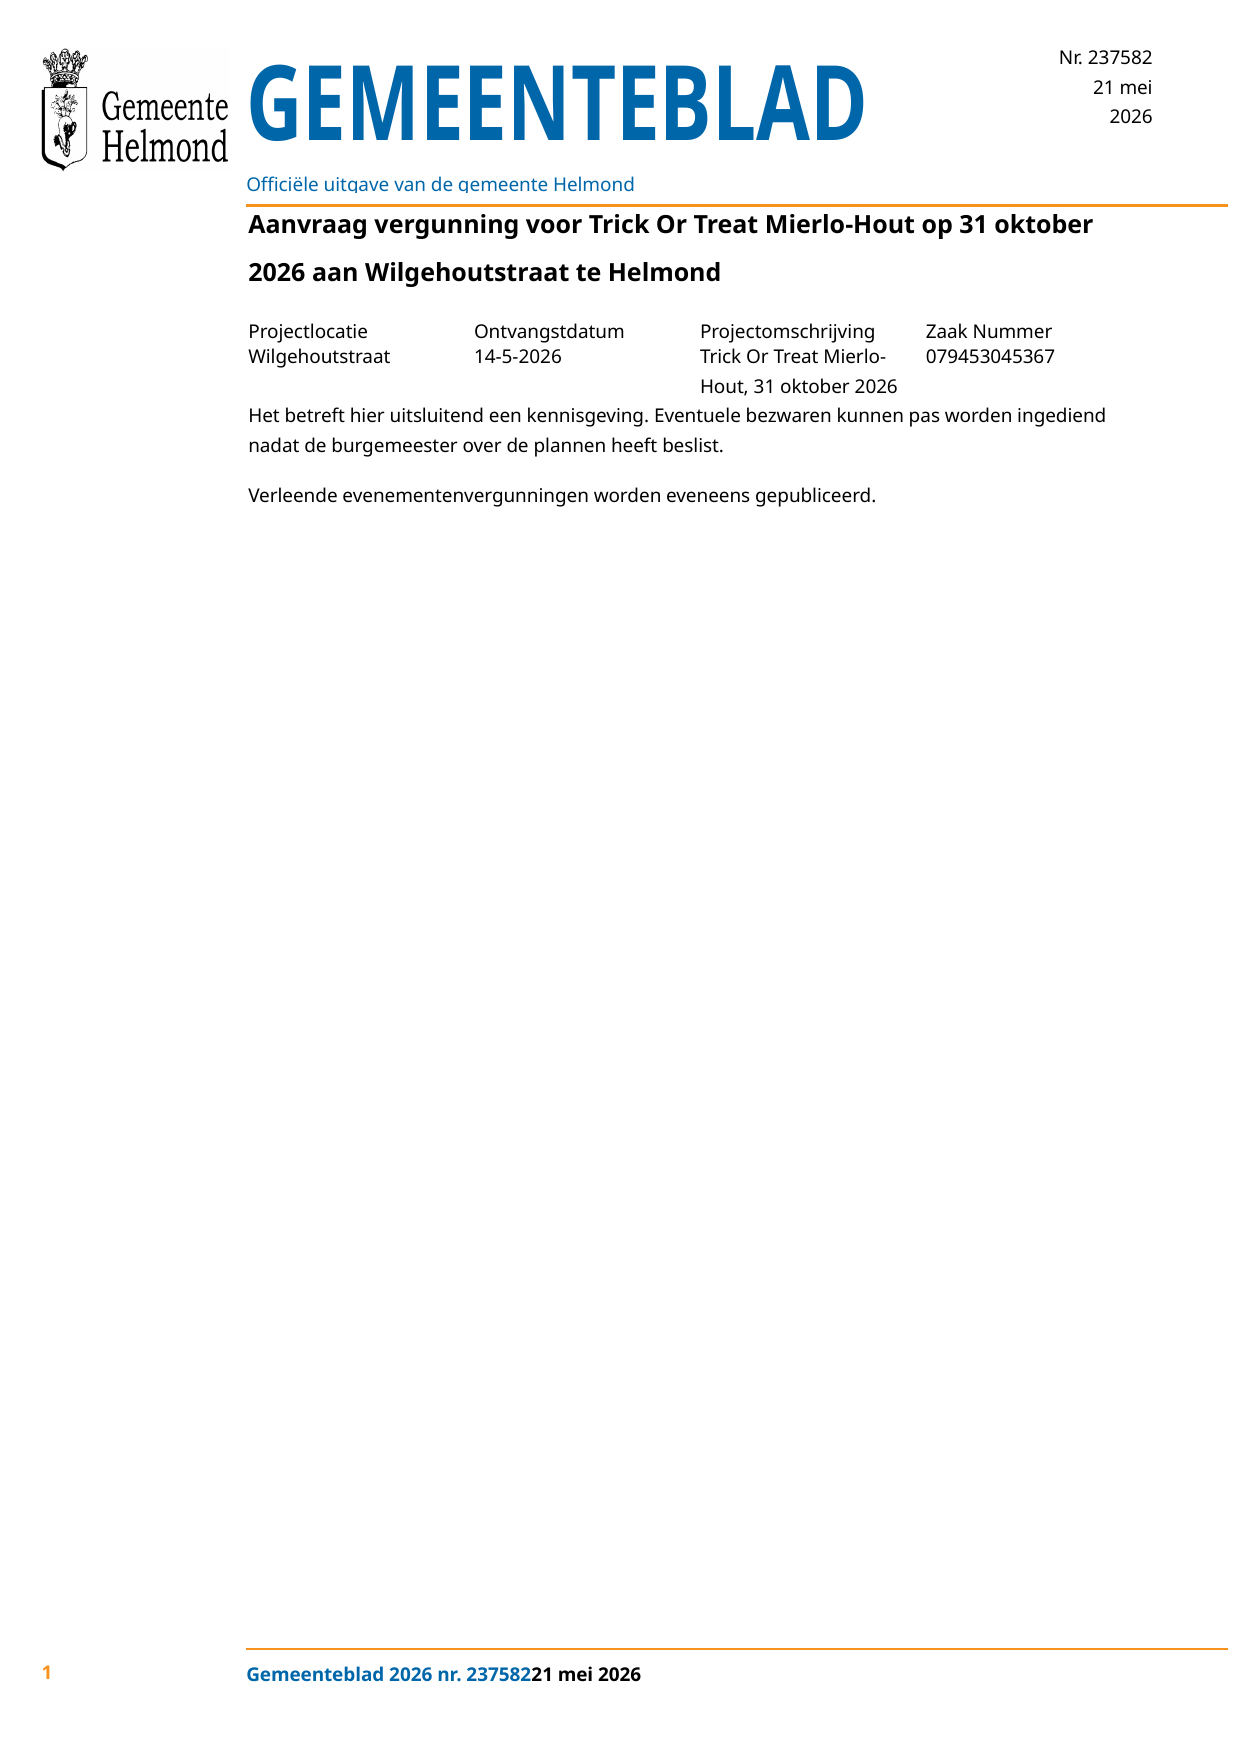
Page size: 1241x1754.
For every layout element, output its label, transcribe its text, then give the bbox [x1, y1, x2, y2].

table_cell 14-5-2026 [474, 344, 700, 399]
text Aanvraag vergunning voor Trick Or Treat Mierlo-Hout op 31 oktober 2026 aan Wilgehoutstraat te Helmond [248, 207, 1152, 288]
text Verleende evenementenvergunningen worden eveneens gepubliceerd. [248, 482, 1152, 508]
text Het betreft hier uitsluitend een kennisgeving. Eventuele bezwaren kunnen pas worden ingediend nadat de burgemeester over de plannen heeft beslist. [248, 402, 1152, 458]
table_header Zaak Nummer [926, 318, 1152, 344]
table_header Ontvangstdatum [474, 318, 700, 344]
table_cell Trick Or Treat Mierlo-Hout, 31 oktober 2026 [700, 344, 926, 399]
table_cell 079453045367 [926, 344, 1152, 399]
table_header Projectlocatie [248, 318, 474, 344]
table_header Projectomschrijving [700, 318, 926, 344]
picture [41, 47, 231, 172]
table_cell Wilgehoutstraat [248, 344, 474, 399]
